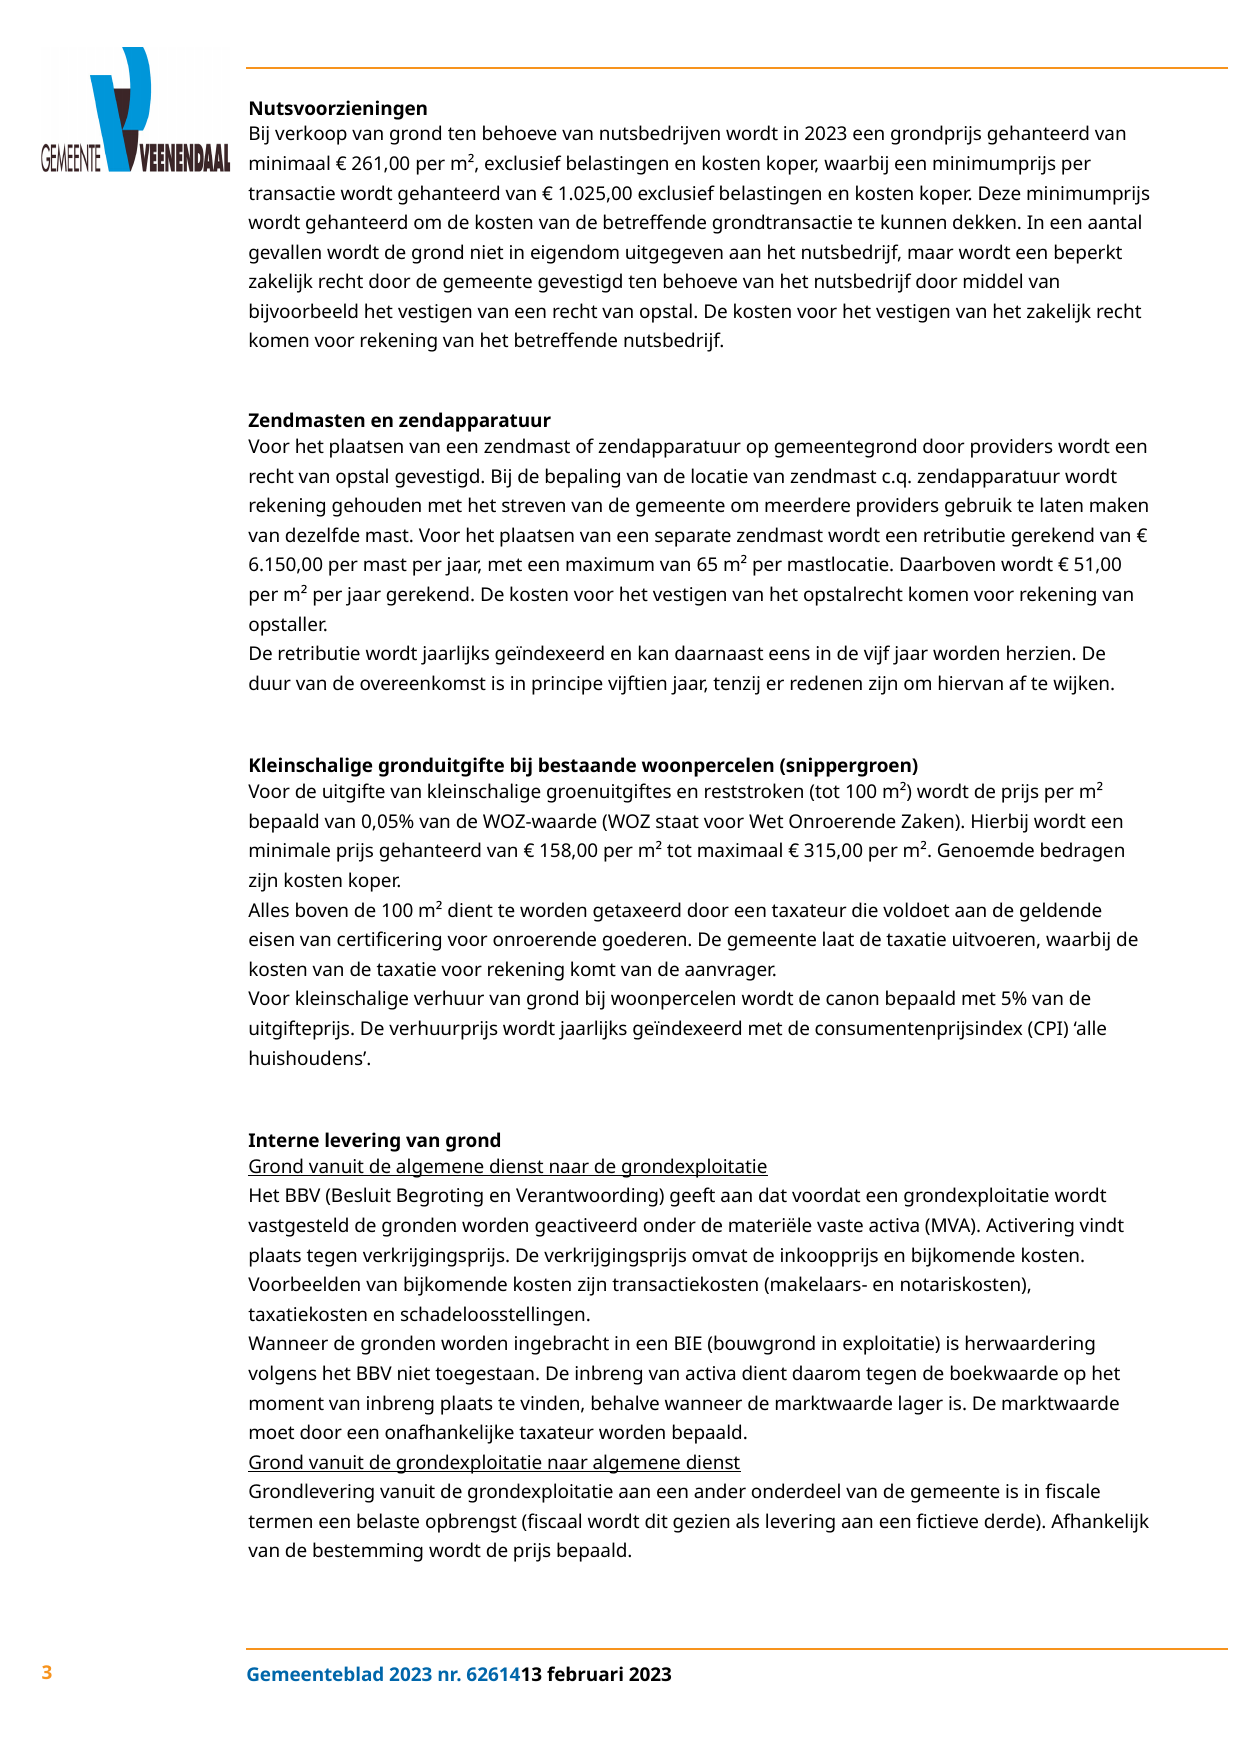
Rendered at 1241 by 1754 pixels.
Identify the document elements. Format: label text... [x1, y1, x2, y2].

text Grond vanuit de grondexploitatie naar algemene dienst [248, 1449, 1152, 1475]
text Alles boven de 100 m² dient te worden getaxeerd door een taxateur die voldoet aan de geldende eisen van certificering voor onroerende goederen. De gemeente laat de taxatie uitvoeren, waarbij de kosten van de taxatie voor rekening komt van de aanvrager. [248, 897, 1152, 982]
text Voor de uitgifte van kleinschalige groenuitgiftes en reststroken (tot 100 m²) wordt de prijs per m² bepaald van 0,05% van de WOZ-waarde (WOZ staat voor Wet Onroerende Zaken). Hierbij wordt een minimale prijs gehanteerd van € 158,00 per m² tot maximaal € 315,00 per m². Genoemde bedragen zijn kosten koper. [248, 778, 1152, 893]
text Grond vanuit de algemene dienst naar de grondexploitatie [248, 1153, 1152, 1179]
text Grondlevering vanuit de grondexploitatie aan een ander onderdeel van de gemeente is in fiscale termen een belaste opbrengst (fiscaal wordt dit gezien als levering aan een fictieve derde). Afhankelijk van de bestemming wordt de prijs bepaald. [248, 1478, 1152, 1563]
text Interne levering van grond [248, 1125, 1152, 1153]
text De retributie wordt jaarlijks geïndexeerd en kan daarnaast eens in de vijf jaar worden herzien. De duur van de overeenkomst is in principe vijftien jaar, tenzij er redenen zijn om hiervan af te wijken. [248, 640, 1152, 696]
picture [41, 47, 130, 172]
text Wanneer de gronden worden ingebracht in een BIE (bouwgrond in exploitatie) is herwaardering volgens het BBV niet toegestaan. De inbreng van activa dient daarom tegen de boekwaarde op het moment van inbreng plaats te vinden, behalve wanneer de marktwaarde lager is. De marktwaarde moet door een onafhankelijke taxateur worden bepaald. [248, 1331, 1152, 1445]
text Bij verkoop van grond ten behoeve van nutsbedrijven wordt in 2023 een grondprijs gehanteerd van minimaal € 261,00 per m², exclusief belastingen en kosten koper, waarbij een minimumprijs per transactie wordt gehanteerd van € 1.025,00 exclusief belastingen en kosten koper. Deze minimumprijs wordt gehanteerd om de kosten van de betreffende grondtransactie te kunnen dekken. In een aantal gevallen wordt de grond niet in eigendom uitgegeven aan het nutsbedrijf, maar wordt een beperkt zakelijk recht door de gemeente gevestigd ten behoeve van het nutsbedrijf door middel van bijvoorbeeld het vestigen van een recht van opstal. De kosten voor het vestigen van het zakelijk recht komen voor rekening van het betreffende nutsbedrijf. [248, 121, 1152, 353]
text Zendmasten en zendapparatuur [248, 408, 1152, 433]
text Nutsvoorzieningen [248, 95, 1152, 121]
text Het BBV (Besluit Begroting en Verantwoording) geeft aan dat voordat een grondexploitatie wordt vastgesteld de gronden worden geactiveerd onder de materiële vaste activa (MVA). Activering vindt plaats tegen verkrijgingsprijs. De verkrijgingsprijs omvat de inkoopprijs en bijkomende kosten. Voorbeelden van bijkomende kosten zijn transactiekosten (makelaars- en notariskosten), taxatiekosten en schadeloosstellingen. [248, 1183, 1152, 1327]
text Voor kleinschalige verhuur van grond bij woonpercelen wordt de canon bepaald met 5% van de uitgifteprijs. De verhuurprijs wordt jaarlijks geïndexeerd met de consumentenprijsindex (CPI) ‘alle huishoudens’. [248, 986, 1152, 1070]
text Voor het plaatsen van een zendmast of zendapparatuur op gemeentegrond door providers wordt een recht van opstal gevestigd. Bij de bepaling van de locatie van zendmast c.q. zendapparatuur wordt rekening gehouden met het streven van de gemeente om meerdere providers gebruik te laten maken van dezelfde mast. Voor het plaatsen van een separate zendmast wordt een retributie gerekend van € 6.150,00 per mast per jaar, met een maximum van 65 m² per mastlocatie. Daarboven wordt € 51,00 per m² per jaar gerekend. De kosten voor het vestigen van het opstalrecht komen voor rekening van opstaller. [248, 433, 1152, 637]
picture [123, 47, 231, 172]
text Kleinschalige gronduitgifte bij bestaande woonpercelen (snippergroen) [248, 750, 1152, 778]
